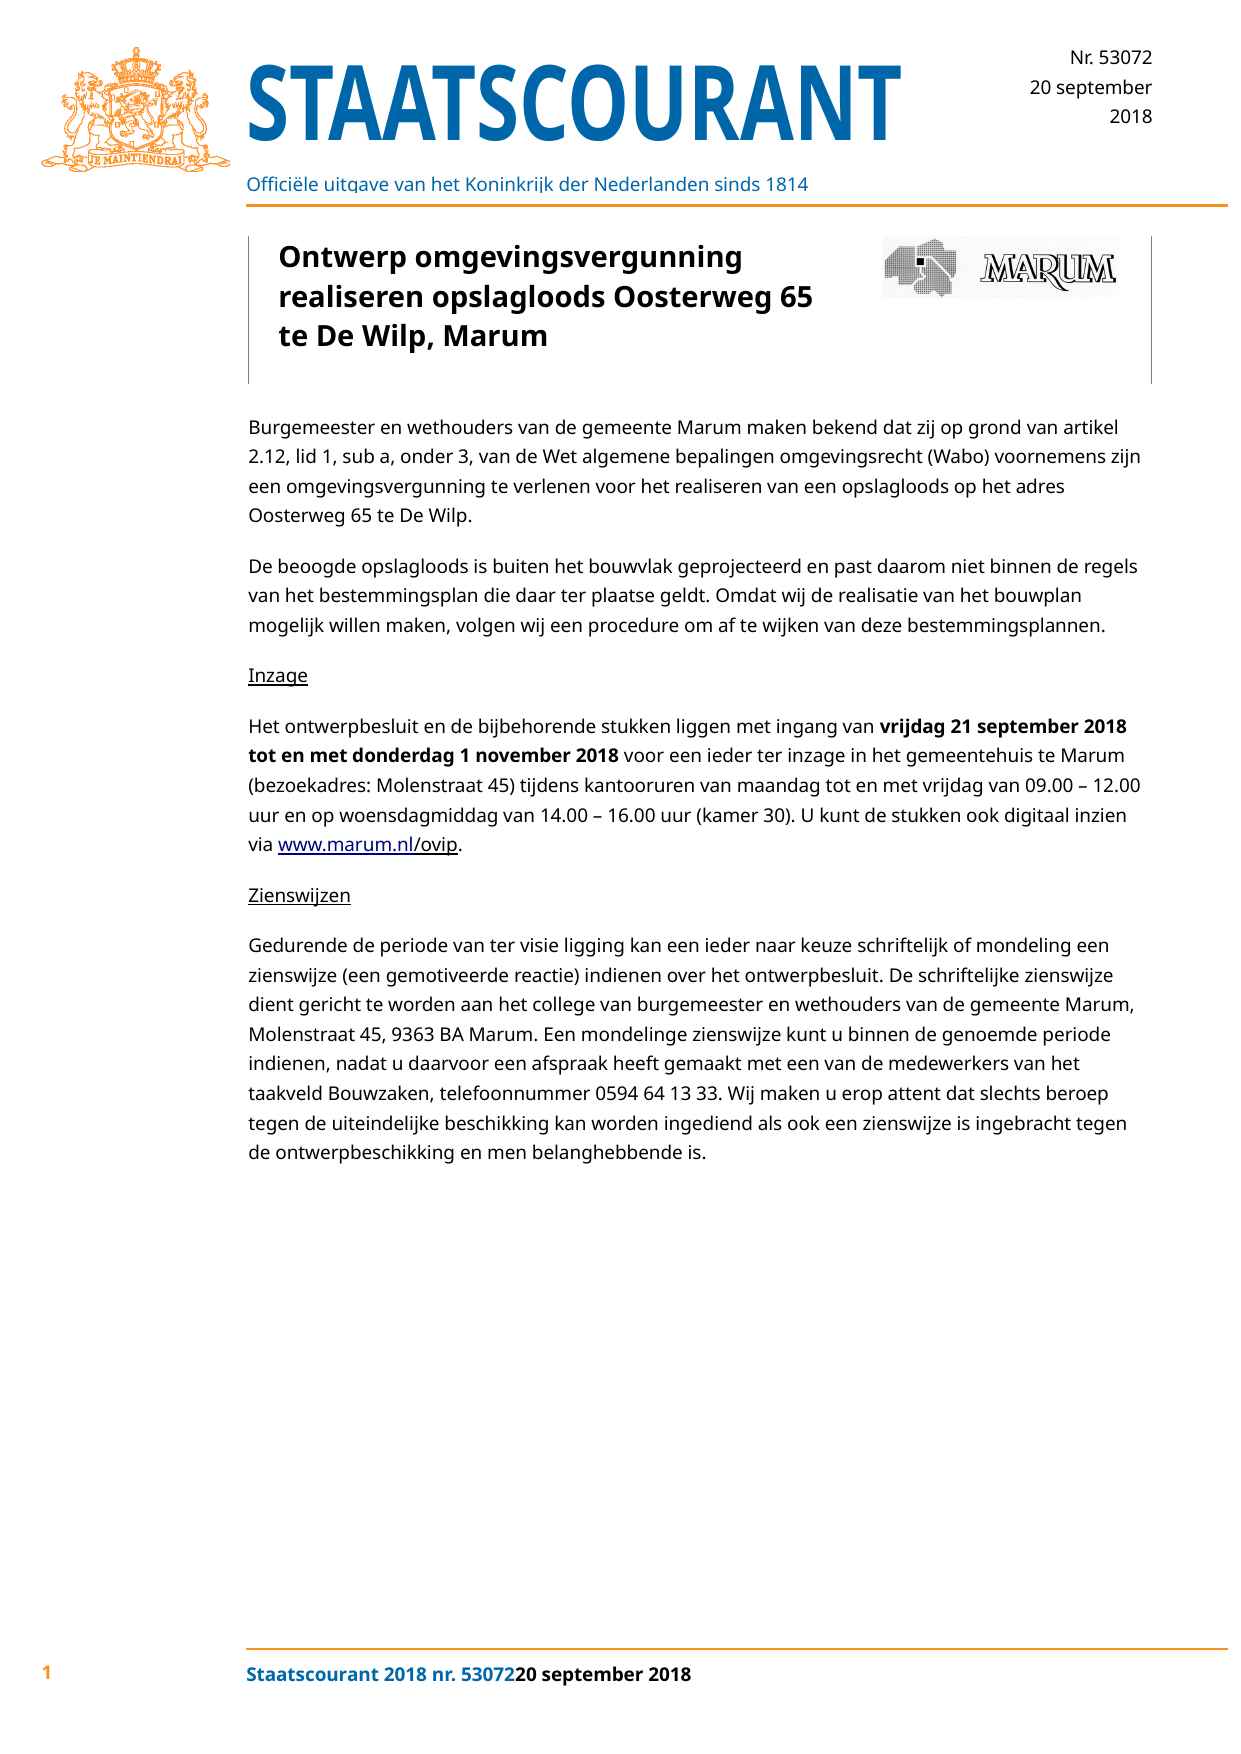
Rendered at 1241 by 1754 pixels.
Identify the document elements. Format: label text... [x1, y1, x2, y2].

picture [41, 47, 231, 172]
text Zienswijzen [248, 882, 1152, 908]
text Gedurende de periode van ter visie ligging kan een ieder naar keuze schriftelijk of mondeling een zienswijze (een gemotiveerde reactie) indienen over het ontwerpbesluit. De schriftelijke zienswijze dient gericht te worden aan het college van burgemeester en wethouders van de gemeente Marum, Molenstraat 45, 9363 BA Marum. Een mondelinge zienswijze kunt u binnen de genoemde periode indienen, nadat u daarvoor een afspraak heeft gemaakt met een van de medewerkers van het taakveld Bouwzaken, telefoonnummer 0594 64 13 33. Wij maken u erop attent dat slechts beroep tegen de uiteindelijke beschikking kan worden ingediend als ook een zienswijze is ingebracht tegen de ontwerpbeschikking en men belanghebbende is. [248, 932, 1152, 1165]
text Burgemeester en wethouders van de gemeente Marum maken bekend dat zij op grond van artikel 2.12, lid 1, sub a, onder 3, van de Wet algemene bepalingen omgevingsrecht (Wabo) voornemens zijn een omgevingsvergunning te verlenen voor het realiseren van een opslagloods op het adres Oosterweg 65 te De Wilp. [248, 414, 1152, 528]
text Het ontwerpbesluit en de bijbehorende stukken liggen met ingang van vrijdag 21 september 2018 tot en met donderdag 1 november 2018 voor een ieder ter inzage in het gemeentehuis te Marum (bezoekadres: Molenstraat 45) tijdens kantooruren van maandag tot en met vrijdag van 09.00 – 12.00 uur en op woensdagmiddag van 14.00 – 16.00 uur (kamer 30). U kunt de stukken ook digitaal inzien via www.marum.nl/ovip. [248, 713, 1152, 857]
table_header Ontwerp omgevingsvergunning realiseren opslagloods Oosterweg 65 te De Wilp, Marum [249, 236, 850, 384]
picture [882, 236, 1119, 298]
text Inzage [248, 663, 1152, 688]
table_header [850, 236, 1151, 384]
text De beoogde opslagloods is buiten het bouwvlak geprojecteerd en past daarom niet binnen de regels van het bestemmingsplan die daar ter plaatse geldt. Omdat wij de realisatie van het bouwplan mogelijk willen maken, volgen wij een procedure om af te wijken van deze bestemmingsplannen. [248, 553, 1152, 638]
